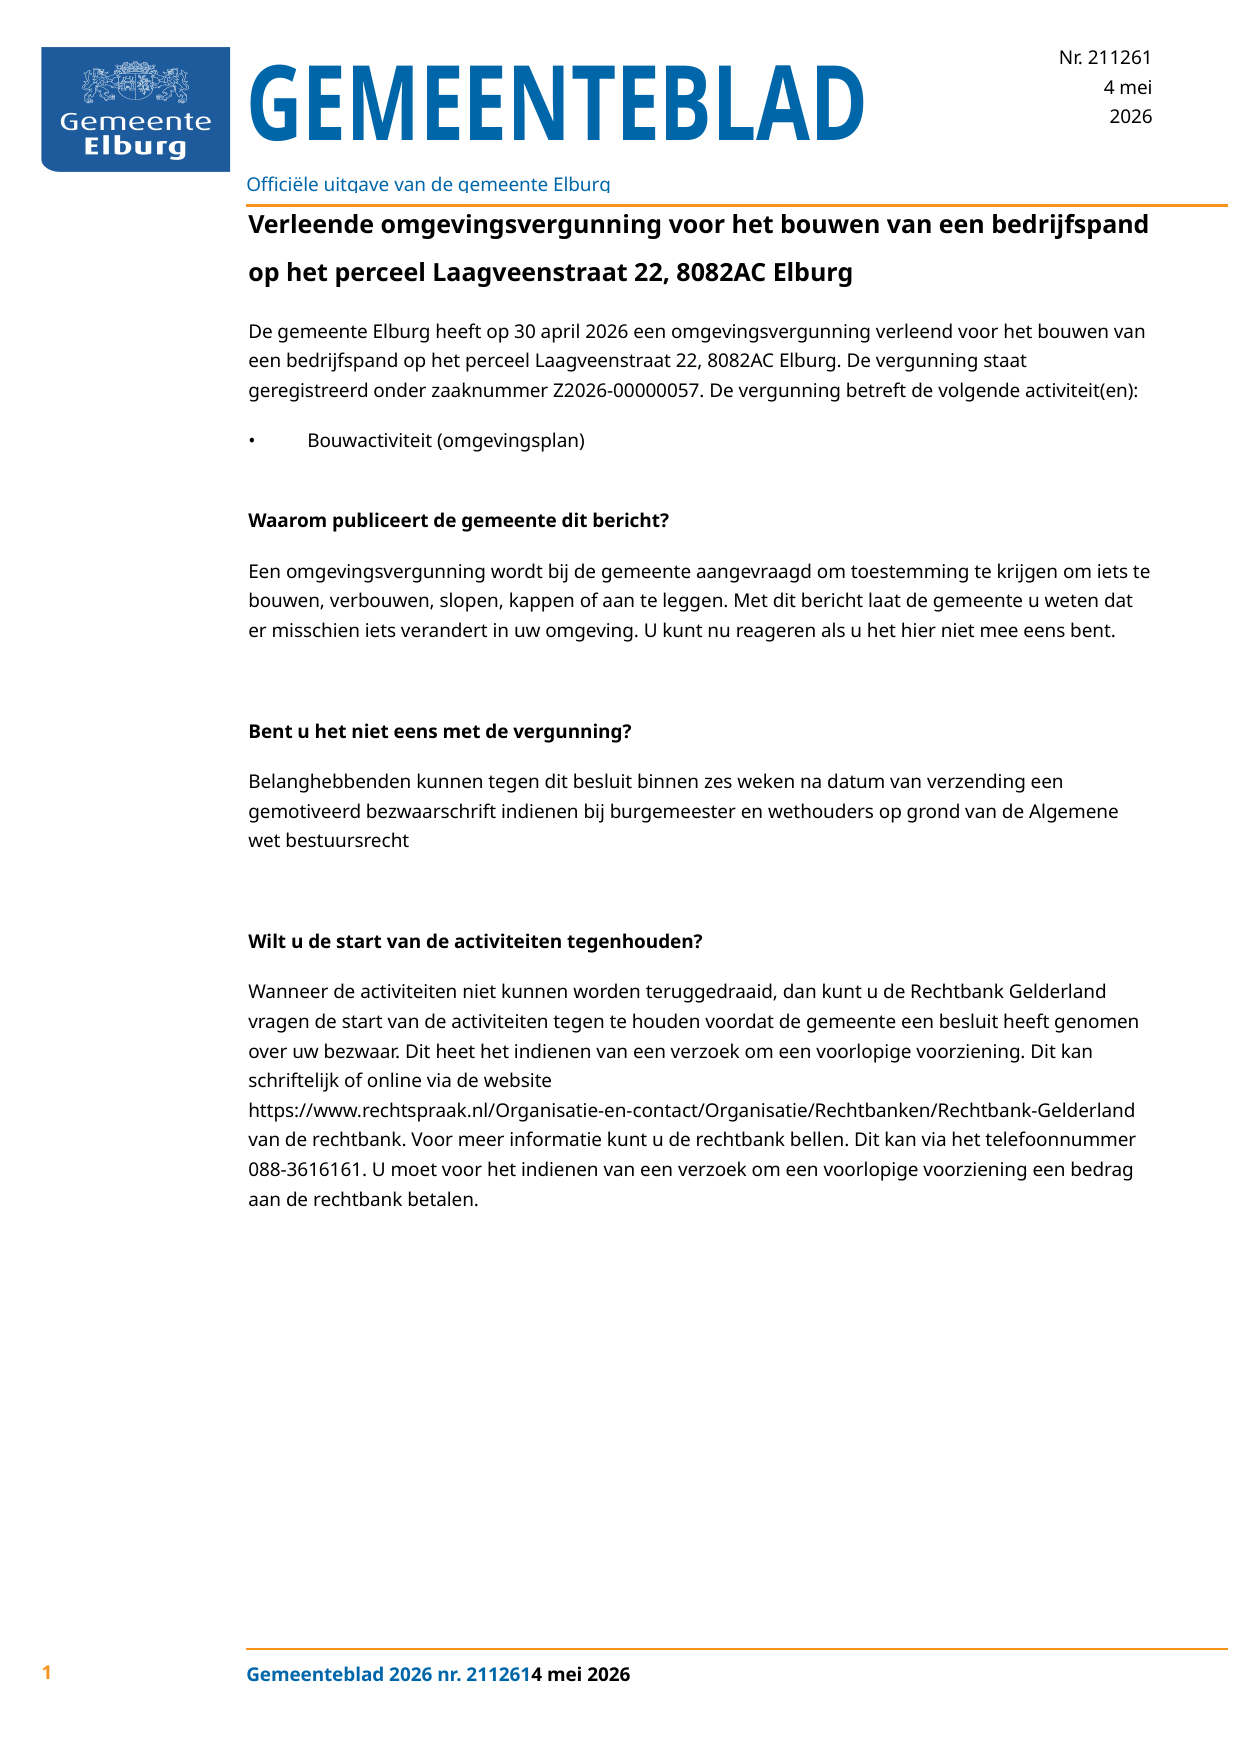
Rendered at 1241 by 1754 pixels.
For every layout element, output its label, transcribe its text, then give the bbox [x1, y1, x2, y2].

text De gemeente Elburg heeft op 30 april 2026 een omgevingsvergunning verleend voor het bouwen van een bedrijfspand op het perceel Laagveenstraat 22, 8082AC Elburg. De vergunning staat geregistreerd onder zaaknummer Z2026-00000057. De vergunning betreft de volgende activiteit(en): [248, 318, 1152, 403]
text Wanneer de activiteiten niet kunnen worden teruggedraaid, dan kunt u de Rechtbank Gelderland vragen de start van de activiteiten tegen te houden voordat de gemeente een besluit heeft genomen over uw bezwaar. Dit heet het indienen van een verzoek om een voorlopige voorziening. Dit kan schriftelijk of online via de website https://www.rechtspraak.nl/Organisatie-en-contact/Organisatie/Rechtbanken/Rechtbank-Gelderland van de rechtbank. Voor meer informatie kunt u de rechtbank bellen. Dit kan via het telefoonnummer 088-3616161. U moet voor het indienen van een verzoek om een voorlopige voorziening een bedrag aan de rechtbank betalen. [248, 979, 1152, 1212]
picture [41, 47, 231, 172]
text Belanghebbenden kunnen tegen dit besluit binnen zes weken na datum van verzending een gemotiveerd bezwaarschrift indienen bij burgemeester en wethouders op grond van de Algemene wet bestuursrecht [248, 768, 1152, 853]
list Bouwactiviteit (omgevingsplan) [248, 427, 1152, 453]
text Waarom publiceert de gemeente dit bericht? [248, 507, 1152, 533]
text Wilt u de start van de activiteiten tegenhouden? [248, 928, 1152, 954]
text Bent u het niet eens met de vergunning? [248, 718, 1152, 744]
text Verleende omgevingsvergunning voor het bouwen van een bedrijfspand op het perceel Laagveenstraat 22, 8082AC Elburg [248, 207, 1152, 288]
text Een omgevingsvergunning wordt bij de gemeente aangevraagd om toestemming te krijgen om iets te bouwen, verbouwen, slopen, kappen of aan te leggen. Met dit bericht laat de gemeente u weten dat er misschien iets verandert in uw omgeving. U kunt nu reageren als u het hier niet mee eens bent. [248, 558, 1152, 643]
